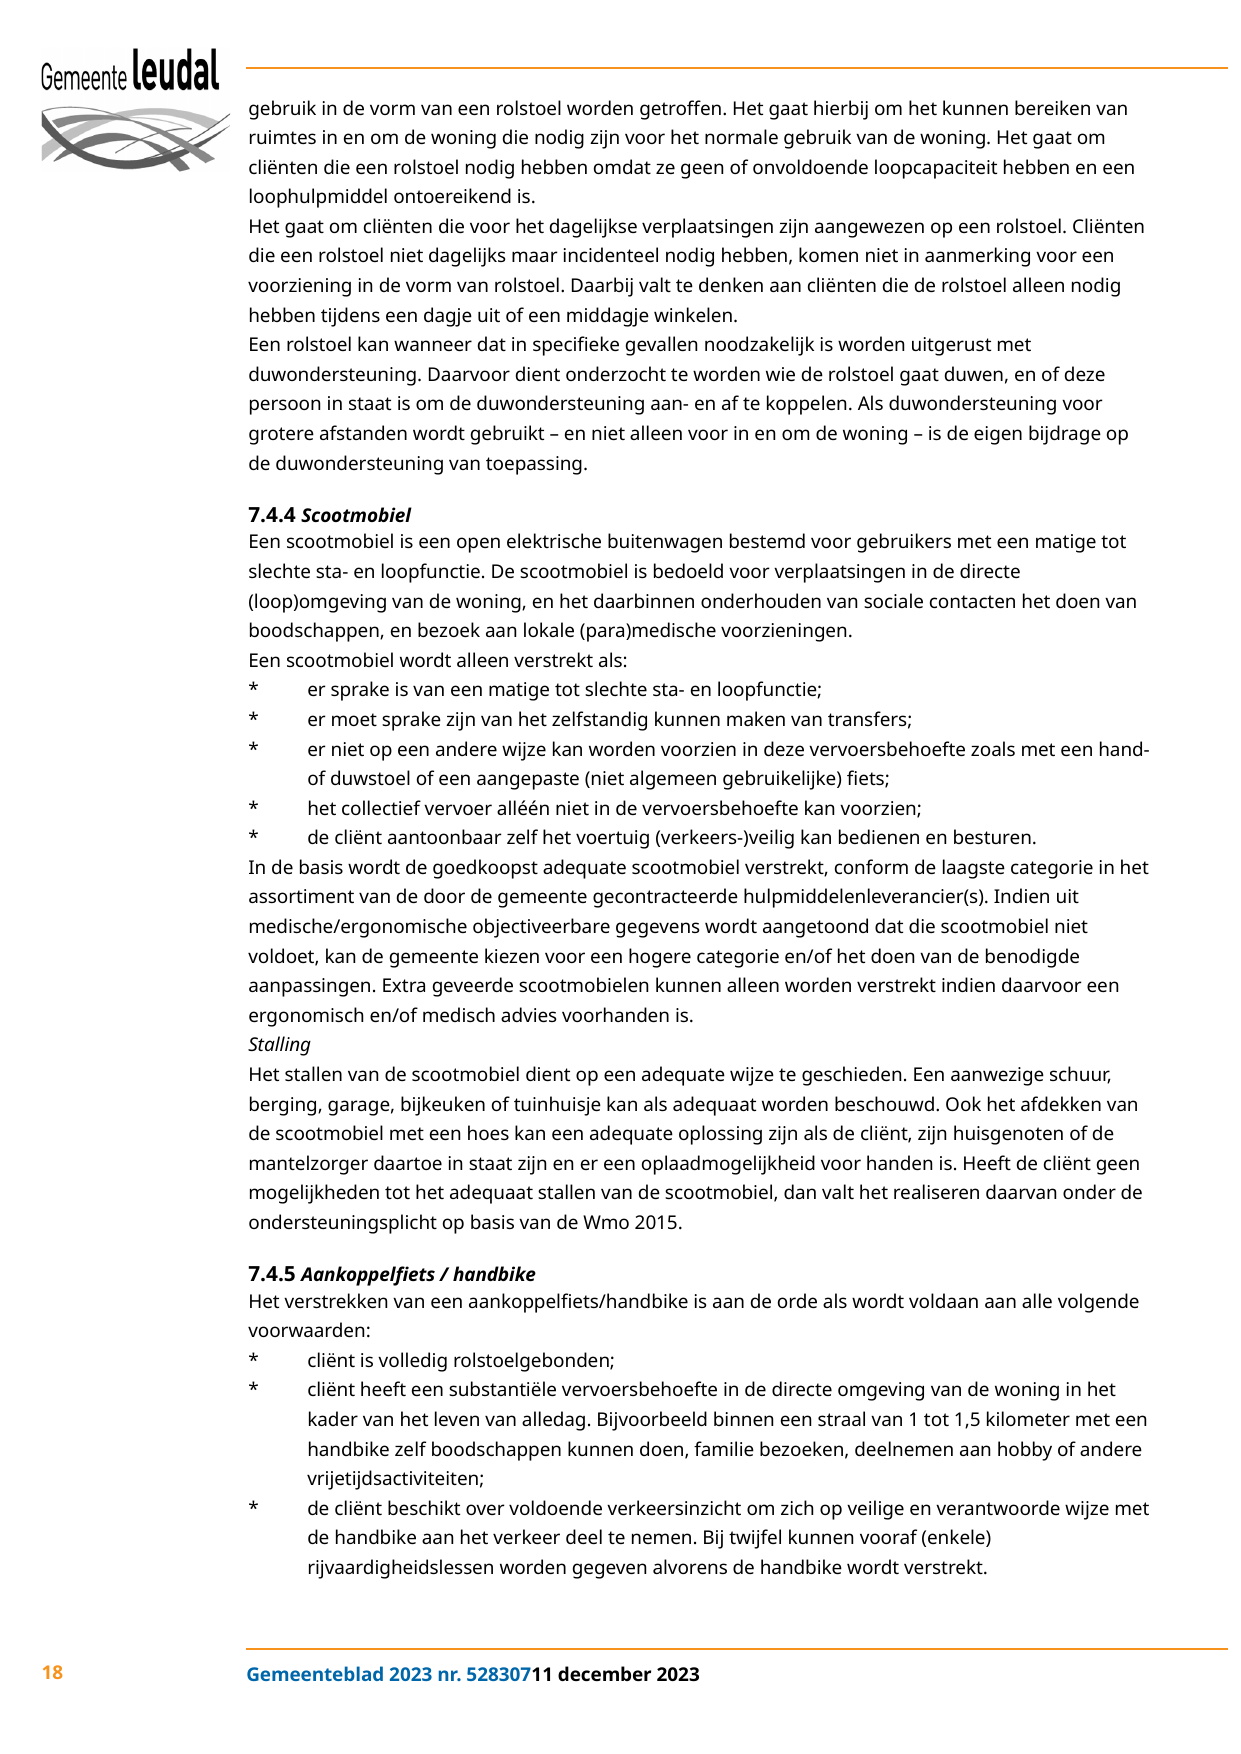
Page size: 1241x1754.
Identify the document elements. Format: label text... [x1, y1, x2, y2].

text Het gaat om cliënten die voor het dagelijkse verplaatsingen zijn aangewezen op een rolstoel. Cliënten die een rolstoel niet dagelijks maar incidenteel nodig hebben, komen niet in aanmerking voor een voorziening in de vorm van rolstoel. Daarbij valt te denken aan cliënten die de rolstoel alleen nodig hebben tijdens een dagje uit of een middagje winkelen. [248, 213, 1152, 328]
text Stalling [248, 1032, 1152, 1057]
picture [41, 47, 231, 172]
text Het stallen van de scootmobiel dient op een adequate wijze te geschieden. Een aanwezige schuur, berging, garage, bijkeuken of tuinhuisje kan als adequaat worden beschouwd. Ook het afdekken van de scootmobiel met een hoes kan een adequate oplossing zijn als de cliënt, zijn huisgenoten of de mantelzorger daartoe in staat zijn en er een oplaadmogelijkheid voor handen is. Heeft de cliënt geen mogelijkheden tot het adequaat stallen van de scootmobiel, dan valt het realiseren daarvan onder de ondersteuningsplicht op basis van de Wmo 2015. [248, 1061, 1152, 1235]
text 7.4.4 Scootmobiel [248, 500, 1152, 529]
list cliënt heeft een substantiële vervoersbehoefte in de directe omgeving van de woning in het kader van het leven van alledag. Bijvoorbeeld binnen een straal van 1 tot 1,5 kilometer met een handbike zelf boodschappen kunnen doen, familie bezoeken, deelnemen aan hobby of andere vrijetijdsactiviteiten; [248, 1377, 1152, 1491]
text In de basis wordt de goedkoopst adequate scootmobiel verstrekt, conform de laagste categorie in het assortiment van de door de gemeente gecontracteerde hulpmiddelenleverancier(s). Indien uit medische/ergonomische objectiveerbare gegevens wordt aangetoond dat die scootmobiel niet voldoet, kan de gemeente kiezen voor een hogere categorie en/of het doen van de benodigde aanpassingen. Extra geveerde scootmobielen kunnen alleen worden verstrekt indien daarvoor een ergonomisch en/of medisch advies voorhanden is. [248, 854, 1152, 1028]
text Een scootmobiel is een open elektrische buitenwagen bestemd voor gebruikers met een matige tot slechte sta- en loopfunctie. De scootmobiel is bedoeld voor verplaatsingen in de directe (loop)omgeving van de woning, en het daarbinnen onderhouden van sociale contacten het doen van boodschappen, en bezoek aan lokale (para)medische voorzieningen. [248, 529, 1152, 643]
list er moet sprake zijn van het zelfstandig kunnen maken van transfers; [248, 706, 1152, 732]
text Een rolstoel kan wanneer dat in specifieke gevallen noodzakelijk is worden uitgerust met duwondersteuning. Daarvoor dient onderzocht te worden wie de rolstoel gaat duwen, en of deze persoon in staat is om de duwondersteuning aan- en af te koppelen. Als duwondersteuning voor grotere afstanden wordt gebruikt – en niet alleen voor in en om de woning – is de eigen bijdrage op de duwondersteuning van toepassing. [248, 331, 1152, 476]
text Een scootmobiel wordt alleen verstrekt als: [248, 647, 1152, 673]
list de cliënt aantoonbaar zelf het voertuig (verkeers-)veilig kan bedienen en besturen. [248, 824, 1152, 850]
list de cliënt beschikt over voldoende verkeersinzicht om zich op veilige en verantwoorde wijze met de handbike aan het verkeer deel te nemen. Bij twijfel kunnen vooraf (enkele) rijvaardigheidslessen worden gegeven alvorens de handbike wordt verstrekt. [248, 1495, 1152, 1580]
list er niet op een andere wijze kan worden voorzien in deze vervoersbehoefte zoals met een hand- of duwstoel of een aangepaste (niet algemeen gebruikelijke) fiets; [248, 736, 1152, 791]
list het collectief vervoer alléén niet in de vervoersbehoefte kan voorzien; [248, 795, 1152, 821]
text gebruik in de vorm van een rolstoel worden getroffen. Het gaat hierbij om het kunnen bereiken van ruimtes in en om de woning die nodig zijn voor het normale gebruik van de woning. Het gaat om cliënten die een rolstoel nodig hebben omdat ze geen of onvoldoende loopcapaciteit hebben en een loophulpmiddel ontoereikend is. [248, 95, 1152, 209]
list er sprake is van een matige tot slechte sta- en loopfunctie; [248, 677, 1152, 702]
text Het verstrekken van een aankoppelfiets/handbike is aan de orde als wordt voldaan aan alle volgende voorwaarden: [248, 1288, 1152, 1343]
list cliënt is volledig rolstoelgebonden; [248, 1347, 1152, 1373]
text 7.4.5 Aankoppelfiets / handbike [248, 1259, 1152, 1288]
